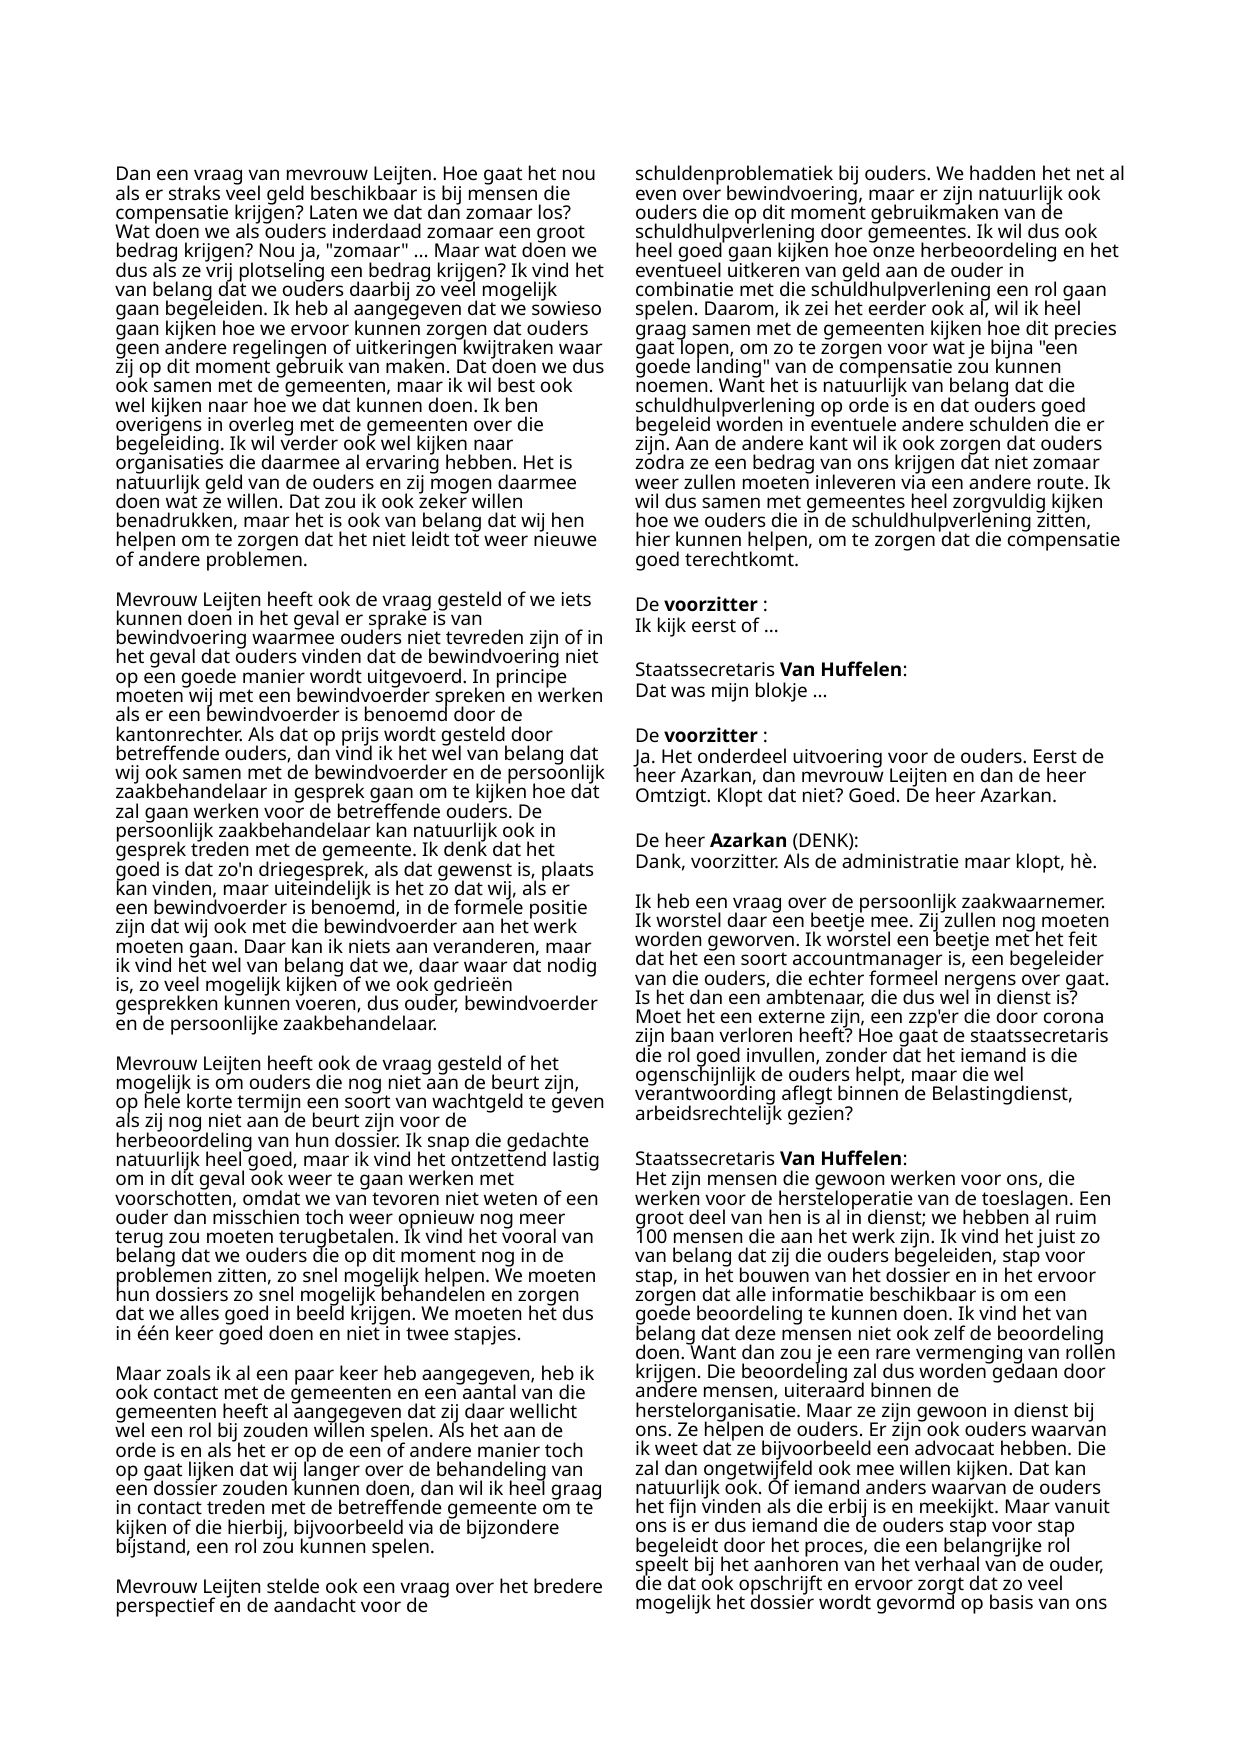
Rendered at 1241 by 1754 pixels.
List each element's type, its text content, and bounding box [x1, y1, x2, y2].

text De voorzitter : [635, 591, 1125, 617]
text Mevrouw Leijten stelde ook een vraag over het bredere perspectief en de aandacht voor de [115, 1578, 605, 1616]
text schuldenproblematiek bij ouders. We hadden het net al even over bewindvoering, maar er zijn natuurlijk ook ouders die op dit moment gebruikmaken van de schuldhulpverlening door gemeentes. Ik wil dus ook heel goed gaan kijken hoe onze herbeoordeling en het eventueel uitkeren van geld aan de ouder in combinatie met die schuldhulpverlening een rol gaan spelen. Daarom, ik zei het eerder ook al, wil ik heel graag samen met de gemeenten kijken hoe dit precies gaat lopen, om zo te zorgen voor wat je bijna "een goede landing" van de compensatie zou kunnen noemen. Want het is natuurlijk van belang dat die schuldhulpverlening op orde is en dat ouders goed begeleid worden in eventuele andere schulden die er zijn. Aan de andere kant wil ik ook zorgen dat ouders zodra ze een bedrag van ons krijgen dat niet zomaar weer zullen moeten inleveren via een andere route. Ik wil dus samen met gemeentes heel zorgvuldig kijken hoe we ouders die in de schuldhulpverlening zitten, hier kunnen helpen, om te zorgen dat die compensatie goed terechtkomt. [635, 165, 1125, 570]
text Dat was mijn blokje … [635, 682, 1125, 702]
text Mevrouw Leijten heeft ook de vraag gesteld of het mogelijk is om ouders die nog niet aan de beurt zijn, op hele korte termijn een soort van wachtgeld te geven als zij nog niet aan de beurt zijn voor de herbeoordeling van hun dossier. Ik snap die gedachte natuurlijk heel goed, maar ik vind het ontzettend lastig om in dit geval ook weer te gaan werken met voorschotten, omdat we van tevoren niet weten of een ouder dan misschien toch weer opnieuw nog meer terug zou moeten terugbetalen. Ik vind het vooral van belang dat we ouders die op dit moment nog in de problemen zitten, zo snel mogelijk helpen. We moeten hun dossiers zo snel mogelijk behandelen en zorgen dat we alles goed in beeld krijgen. We moeten het dus in één keer goed doen en niet in twee stapjes. [115, 1055, 605, 1344]
text Maar zoals ik al een paar keer heb aangegeven, heb ik ook contact met de gemeenten en een aantal van die gemeenten heeft al aangegeven dat zij daar wellicht wel een rol bij zouden willen spelen. Als het aan de orde is en als het er op de een of andere manier toch op gaat lijken dat wij langer over de behandeling van een dossier zouden kunnen doen, dan wil ik heel graag in contact treden met de betreffende gemeente om te kijken of die hierbij, bijvoorbeeld via de bijzondere bijstand, een rol zou kunnen spelen. [115, 1364, 605, 1557]
text Het zijn mensen die gewoon werken voor ons, die werken voor de hersteloperatie van de toeslagen. Een groot deel van hen is al in dienst; we hebben al ruim 100 mensen die aan het werk zijn. Ik vind het juist zo van belang dat zij die ouders begeleiden, stap voor stap, in het bouwen van het dossier en in het ervoor zorgen dat alle informatie beschikbaar is om een goede beoordeling te kunnen doen. Ik vind het van belang dat deze mensen niet ook zelf de beoordeling doen. Want dan zou je een rare vermenging van rollen krijgen. Die beoordeling zal dus worden gedaan door andere mensen, uiteraard binnen de herstelorganisatie. Maar ze zijn gewoon in dienst bij ons. Ze helpen de ouders. Er zijn ook ouders waarvan ik weet dat ze bijvoorbeeld een advocaat hebben. Die zal dan ongetwijfeld ook mee willen kijken. Dat kan natuurlijk ook. Of iemand anders waarvan de ouders het fijn vinden als die erbij is en meekijkt. Maar vanuit ons is er dus iemand die de ouders stap voor stap begeleidt door het proces, die een belangrijke rol speelt bij het aanhoren van het verhaal van de ouder, die dat ook opschrijft en ervoor zorgt dat zo veel mogelijk het dossier wordt gevormd op basis van ons [635, 1170, 1125, 1614]
text Dank, voorzitter. Als de administratie maar klopt, hè. [635, 853, 1125, 872]
text Dan een vraag van mevrouw Leijten. Hoe gaat het nou als er straks veel geld beschikbaar is bij mensen die compensatie krijgen? Laten we dat dan zomaar los? Wat doen we als ouders inderdaad zomaar een groot bedrag krijgen? Nou ja, "zomaar" ... Maar wat doen we dus als ze vrij plotseling een bedrag krijgen? Ik vind het van belang dat we ouders daarbij zo veel mogelijk gaan begeleiden. Ik heb al aangegeven dat we sowieso gaan kijken hoe we ervoor kunnen zorgen dat ouders geen andere regelingen of uitkeringen kwijtraken waar zij op dit moment gebruik van maken. Dat doen we dus ook samen met de gemeenten, maar ik wil best ook wel kijken naar hoe we dat kunnen doen. Ik ben overigens in overleg met de gemeenten over die begeleiding. Ik wil verder ook wel kijken naar organisaties die daarmee al ervaring hebben. Het is natuurlijk geld van de ouders en zij mogen daarmee doen wat ze willen. Dat zou ik ook zeker willen benadrukken, maar het is ook van belang dat wij hen helpen om te zorgen dat het niet leidt tot weer nieuwe of andere problemen. [115, 165, 605, 570]
text Staatssecretaris Van Huffelen: [635, 1145, 1125, 1170]
text Mevrouw Leijten heeft ook de vraag gesteld of we iets kunnen doen in het geval er sprake is van bewindvoering waarmee ouders niet tevreden zijn of in het geval dat ouders vinden dat de bewindvoering niet op een goede manier wordt uitgevoerd. In principe moeten wij met een bewindvoerder spreken en werken als er een bewindvoerder is benoemd door de kantonrechter. Als dat op prijs wordt gesteld door betreffende ouders, dan vind ik het wel van belang dat wij ook samen met de bewindvoerder en de persoonlijk zaakbehandelaar in gesprek gaan om te kijken hoe dat zal gaan werken voor de betreffende ouders. De persoonlijk zaakbehandelaar kan natuurlijk ook in gesprek treden met de gemeente. Ik denk dat het goed is dat zo'n driegesprek, als dat gewenst is, plaats kan vinden, maar uiteindelijk is het zo dat wij, als er een bewindvoerder is benoemd, in de formele positie zijn dat wij ook met die bewindvoerder aan het werk moeten gaan. Daar kan ik niets aan veranderen, maar ik vind het wel van belang dat we, daar waar dat nodig is, zo veel mogelijk kijken of we ook gedrieën gesprekken kunnen voeren, dus ouder, bewindvoerder en de persoonlijke zaakbehandelaar. [115, 591, 605, 1034]
text Ik kijk eerst of … [635, 617, 1125, 636]
text Ja. Het onderdeel uitvoering voor de ouders. Eerst de heer Azarkan, dan mevrouw Leijten en dan de heer Omtzigt. Klopt dat niet? Goed. De heer Azarkan. [635, 748, 1125, 806]
text De heer Azarkan (DENK): [635, 827, 1125, 853]
text Staatssecretaris Van Huffelen: [635, 657, 1125, 682]
text De voorzitter : [635, 722, 1125, 748]
text Ik heb een vraag over de persoonlijk zaakwaarnemer. Ik worstel daar een beetje mee. Zij zullen nog moeten worden geworven. Ik worstel een beetje met het feit dat het een soort accountmanager is, een begeleider van die ouders, die echter formeel nergens over gaat. Is het dan een ambtenaar, die dus wel in dienst is? Moet het een externe zijn, een zzp'er die door corona zijn baan verloren heeft? Hoe gaat de staatssecretaris die rol goed invullen, zonder dat het iemand is die ogenschijnlijk de ouders helpt, maar die wel verantwoording aflegt binnen de Belastingdienst, arbeidsrechtelijk gezien? [635, 893, 1125, 1124]
